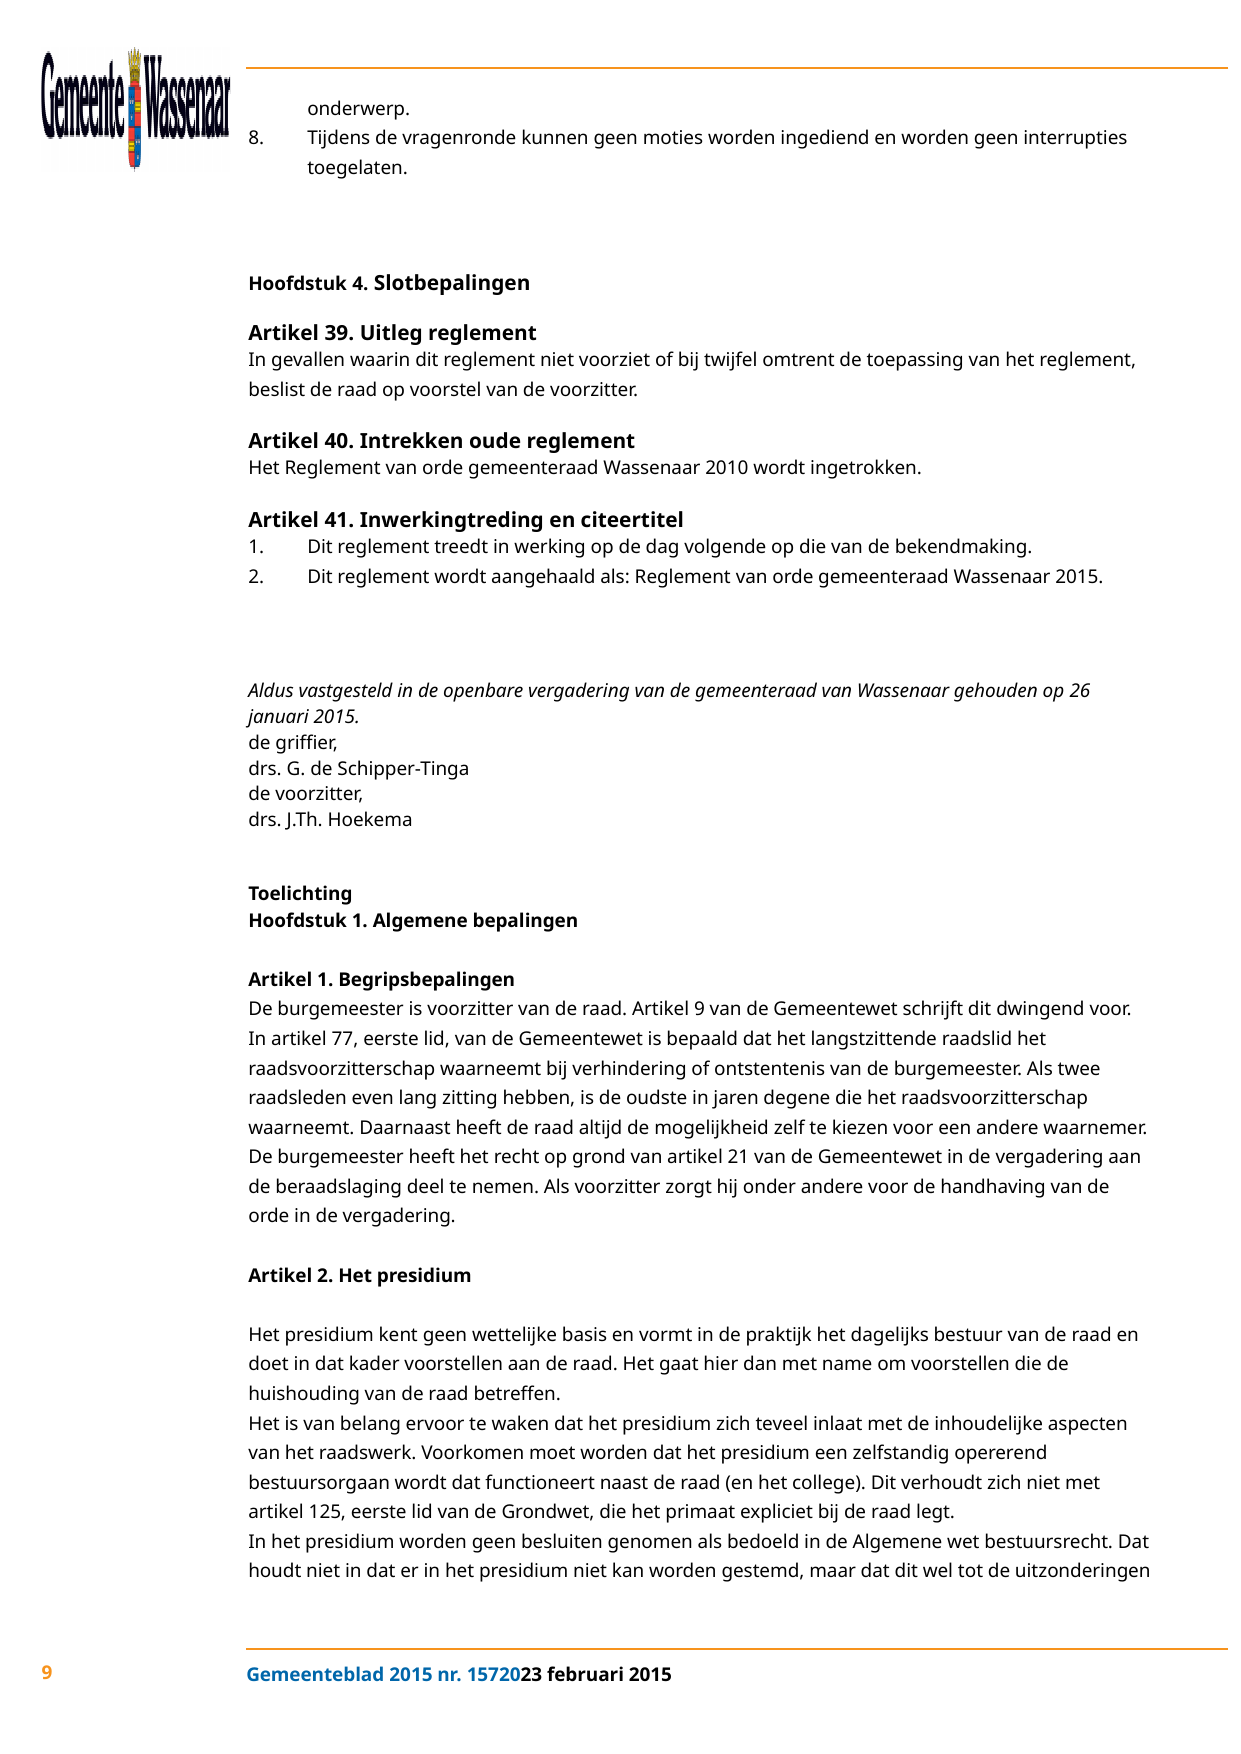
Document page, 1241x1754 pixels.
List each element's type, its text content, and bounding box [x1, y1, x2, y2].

text In gevallen waarin dit reglement niet voorziet of bij twijfel omtrent de toepassing van het reglement, beslist de raad op voorstel van de voorzitter. [248, 346, 1152, 401]
text de griffier, [248, 729, 1152, 755]
text In het presidium worden geen besluiten genomen als bedoeld in de Algemene wet bestuursrecht. Dat houdt niet in dat er in het presidium niet kan worden gestemd, maar dat dit wel tot de uitzonderingen [248, 1528, 1152, 1583]
text de voorzitter, [248, 780, 1152, 806]
text Artikel 1. Begripsbepalingen [248, 966, 1152, 992]
text Hoofdstuk 4. Slotbepalingen [248, 268, 1152, 297]
list Tijdens de vragenronde kunnen geen moties worden ingediend en worden geen interrupties toegelaten. [248, 124, 1152, 180]
text Artikel 40. Intrekken oude reglement [248, 426, 1152, 454]
text drs. G. de Schipper-Tinga [248, 755, 1152, 780]
list onderwerp. [248, 95, 1152, 121]
list Dit reglement wordt aangehaald als: Reglement van orde gemeenteraad Wassenaar 2015. [248, 563, 1152, 589]
text Toelichting [248, 878, 1152, 907]
text Hoofdstuk 1. Algemene bepalingen [248, 907, 1152, 933]
text Het is van belang ervoor te waken dat het presidium zich teveel inlaat met de inhoudelijke aspecten van het raadswerk. Voorkomen moet worden dat het presidium een zelfstandig opererend bestuursorgaan wordt dat functioneert naast de raad (en het college). Dit verhoudt zich niet met artikel 125, eerste lid van de Grondwet, die het primaat expliciet bij de raad legt. [248, 1410, 1152, 1524]
text Artikel 41. Inwerkingtreding en citeertitel [248, 505, 1152, 533]
text drs. J.Th. Hoekema [248, 806, 1152, 832]
text Artikel 39. Uitleg reglement [248, 318, 1152, 346]
text Het Reglement van orde gemeenteraad Wassenaar 2010 wordt ingetrokken. [248, 454, 1152, 480]
text Het presidium kent geen wettelijke basis en vormt in de praktijk het dagelijks bestuur van de raad en doet in dat kader voorstellen aan de raad. Het gaat hier dan met name om voorstellen die de huishouding van de raad betreffen. [248, 1321, 1152, 1406]
text De burgemeester is voorzitter van de raad. Artikel 9 van de Gemeentewet schrijft dit dwingend voor. In artikel 77, eerste lid, van de Gemeentewet is bepaald dat het langstzittende raadslid het raadsvoorzitterschap waarneemt bij verhindering of ontstentenis van de burgemeester. Als twee raadsleden even lang zitting hebben, is de oudste in jaren degene die het raadsvoorzitterschap waarneemt. Daarnaast heeft de raad altijd de mogelijkheid zelf te kiezen voor een andere waarnemer. De burgemeester heeft het recht op grond van artikel 21 van de Gemeentewet in de vergadering aan de beraadslaging deel te nemen. Als voorzitter zorgt hij onder andere voor de handhaving van de orde in de vergadering. [248, 996, 1152, 1228]
text Artikel 2. Het presidium [248, 1262, 1152, 1288]
picture [41, 47, 231, 172]
list Dit reglement treedt in werking op de dag volgende op die van de bekendmaking. [248, 533, 1152, 559]
text Aldus vastgesteld in de openbare vergadering van de gemeenteraad van Wassenaar gehouden op 26 januari 2015. [248, 677, 1152, 729]
